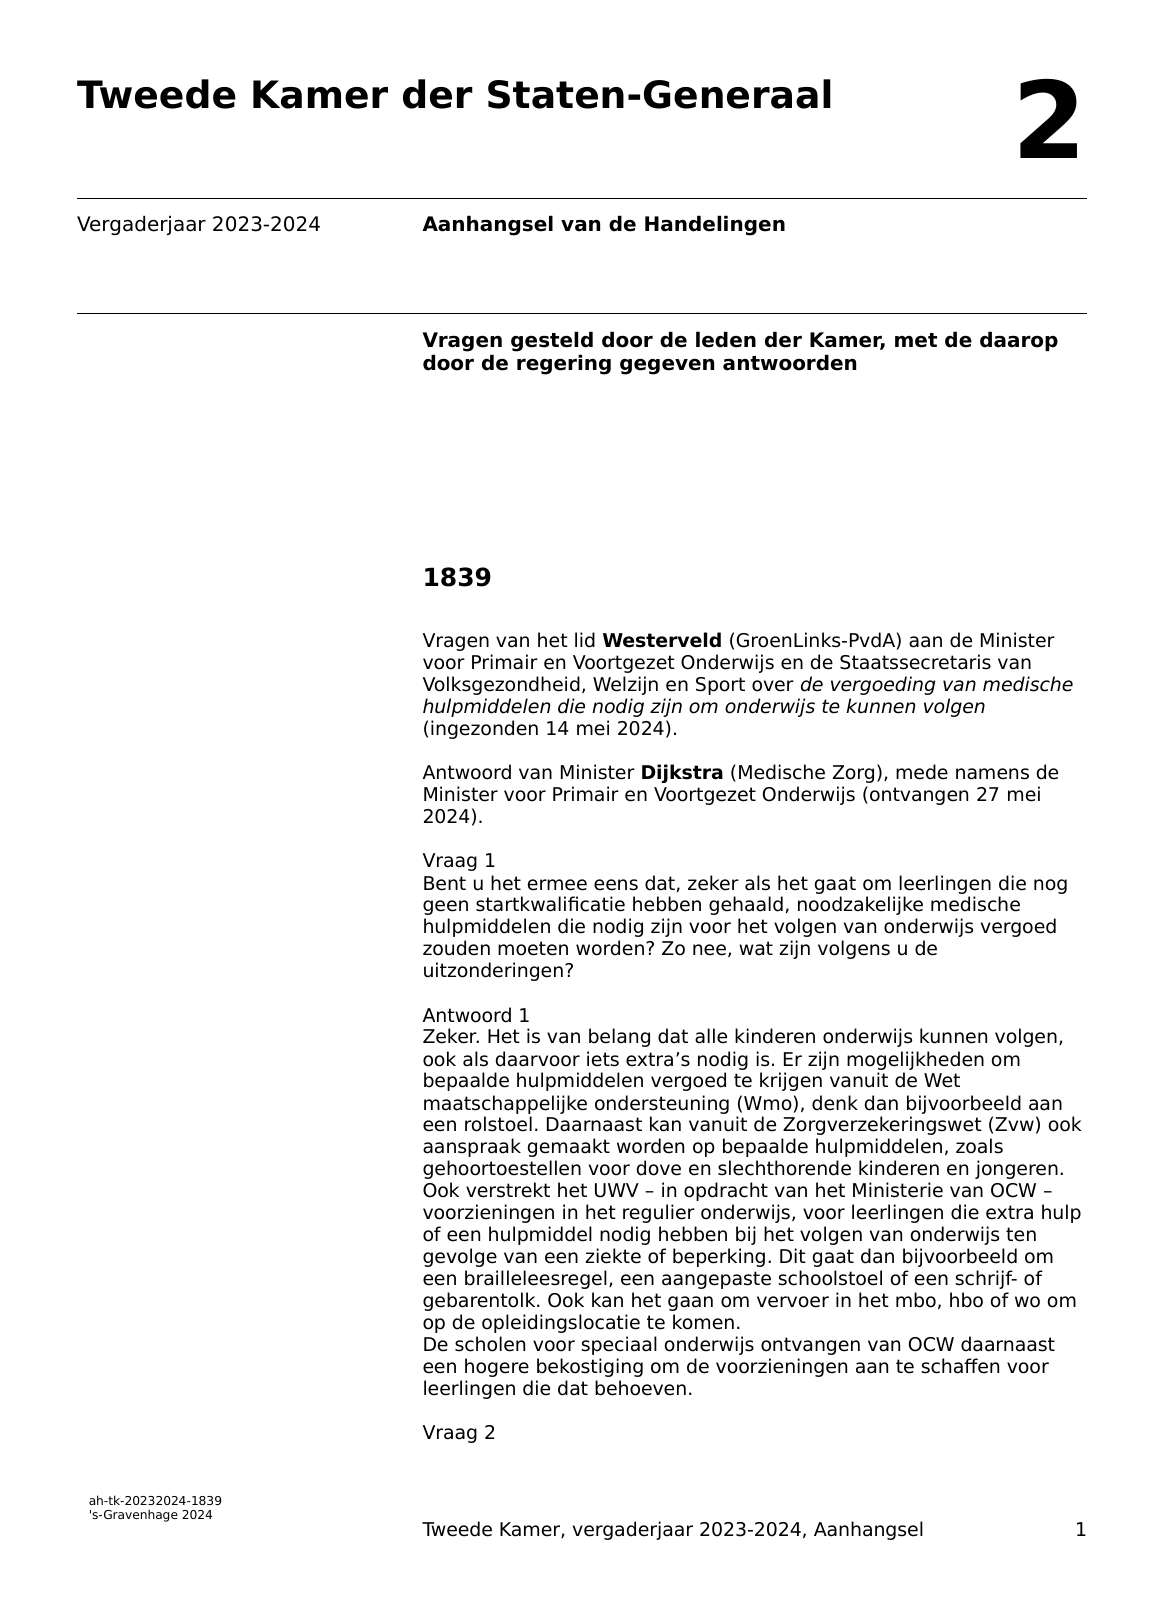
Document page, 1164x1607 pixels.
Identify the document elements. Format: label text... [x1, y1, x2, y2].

text Zeker. Het is van belang dat alle kinderen onderwijs kunnen volgen, ook als daarvoor iets extra’s nodig is. Er zijn mogelijkheden om bepaalde hulpmiddelen vergoed te krijgen vanuit de Wet maatschappelijke ondersteuning (Wmo), denk dan bijvoorbeeld aan een rolstoel. Daarnaast kan vanuit de Zorgverzekeringswet (Zvw) ook aanspraak gemaakt worden op bepaalde hulpmiddelen, zoals gehoortoestellen voor dove en slechthorende kinderen en jongeren. [422, 1026, 1087, 1180]
table_cell Vragen gesteld door de leden der Kamer, met de daarop door de regering gegeven antwoorden [422, 314, 1087, 375]
table_cell Vergaderjaar 2023-2024 [77, 199, 422, 313]
text Vraag 2 [422, 1422, 1087, 1444]
text Bent u het ermee eens dat, zeker als het gaat om leerlingen die nog geen startkwalificatie hebben gehaald, noodzakelijke medische hulpmiddelen die nodig zijn voor het volgen van onderwijs vergoed zouden moeten worden? Zo nee, wat zijn volgens u de uitzonderingen? [422, 872, 1087, 982]
table_header Tweede Kamer der Staten-Generaal [77, 59, 886, 198]
text Antwoord 1 [422, 1004, 1087, 1026]
table_cell [77, 314, 422, 375]
text 's-Gravenhage 2024 [88, 1508, 323, 1522]
text Vragen van het lid Westerveld (GroenLinks-PvdA) aan de Minister voor Primair en Voortgezet Onderwijs en de Staatssecretaris van Volksgezondheid, Welzijn en Sport over de vergoeding van medische hulpmiddelen die nodig zijn om onderwijs te kunnen volgen (ingezonden 14 mei 2024). [422, 630, 1087, 740]
table_cell Aanhangsel van de Handelingen [422, 199, 1087, 313]
text De scholen voor speciaal onderwijs ontvangen van OCW daarnaast een hogere bekostiging om de voorzieningen aan te schaffen voor leerlingen die dat behoeven. [422, 1334, 1087, 1400]
table_header 2 [886, 59, 1087, 198]
text ah-tk-20232024-1839 [88, 1494, 323, 1508]
text Vraag 1 [422, 850, 1087, 872]
text Antwoord van Minister Dijkstra (Medische Zorg), mede namens de Minister voor Primair en Voortgezet Onderwijs (ontvangen 27 mei 2024). [422, 762, 1087, 828]
text Ook verstrekt het UWV – in opdracht van het Ministerie van OCW – voorzieningen in het regulier onderwijs, voor leerlingen die extra hulp of een hulpmiddel nodig hebben bij het volgen van onderwijs ten gevolge van een ziekte of beperking. Dit gaat dan bijvoorbeeld om een brailleleesregel, een aangepaste schoolstoel of een schrijf- of gebarentolk. Ook kan het gaan om vervoer in het mbo, hbo of wo om op de opleidingslocatie te komen. [422, 1180, 1087, 1334]
text 1839 [422, 563, 1087, 592]
